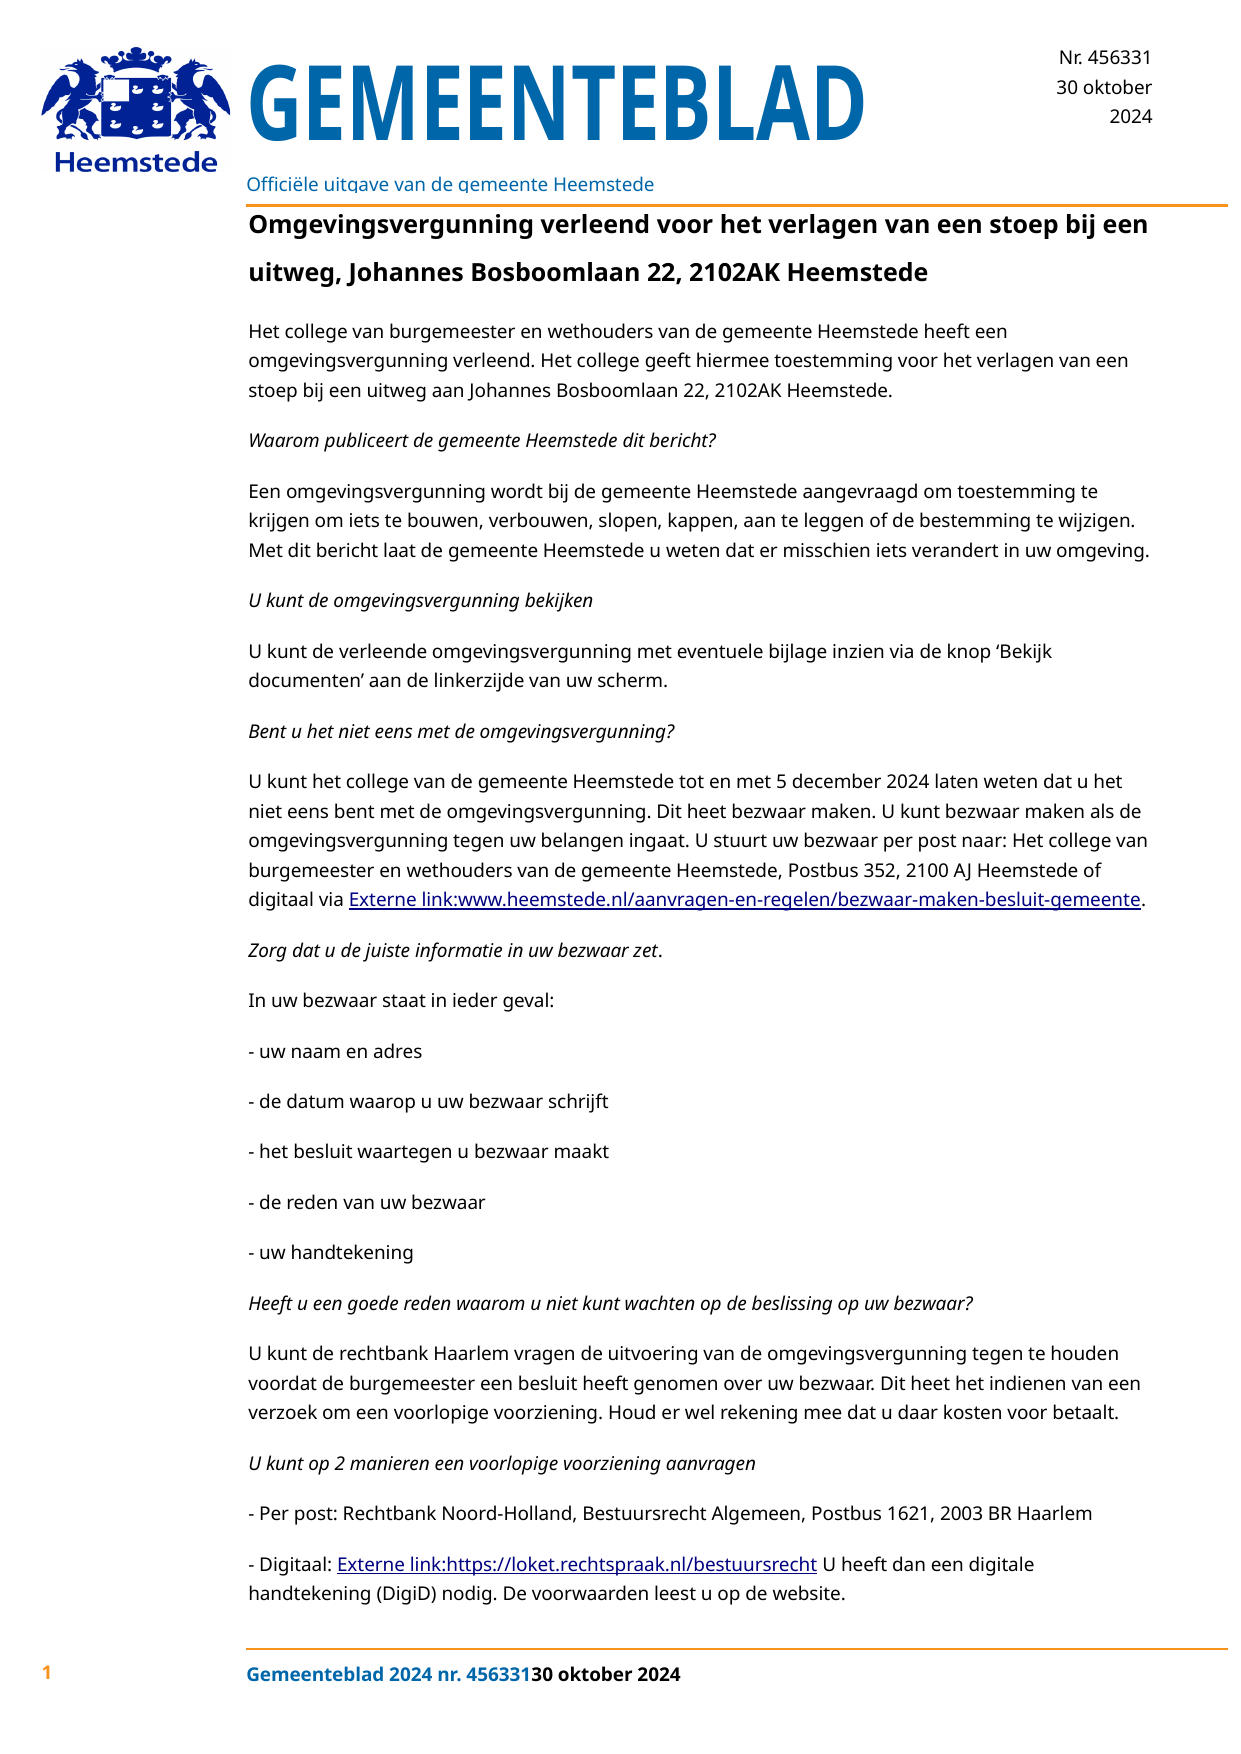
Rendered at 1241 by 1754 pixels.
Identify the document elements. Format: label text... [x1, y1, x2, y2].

text - uw naam en adres [248, 1038, 1152, 1064]
text Een omgevingsvergunning wordt bij de gemeente Heemstede aangevraagd om toestemming te krijgen om iets te bouwen, verbouwen, slopen, kappen, aan te leggen of de bestemming te wijzigen. Met dit bericht laat de gemeente Heemstede u weten dat er misschien iets verandert in uw omgeving. [248, 478, 1152, 563]
text - Per post: Rechtbank Noord-Holland, Bestuursrecht Algemeen, Postbus 1621, 2003 BR Haarlem [248, 1500, 1152, 1526]
text Bent u het niet eens met de omgevingsvergunning? [248, 718, 1152, 744]
text - de reden van uw bezwaar [248, 1189, 1152, 1215]
text Zorg dat u de juiste informatie in uw bezwaar zet. [248, 937, 1152, 963]
picture [41, 47, 231, 172]
text Waarom publiceert de gemeente Heemstede dit bericht? [248, 427, 1152, 453]
text - uw handtekening [248, 1239, 1152, 1265]
text Omgevingsvergunning verleend voor het verlagen van een stoep bij een uitweg, Johannes Bosboomlaan 22, 2102AK Heemstede [248, 207, 1152, 288]
text In uw bezwaar staat in ieder geval: [248, 987, 1152, 1013]
text - Digitaal: Externe link:https://loket.rechtspraak.nl/bestuursrecht U heeft dan een digitale handtekening (DigiD) nodig. De voorwaarden leest u op de website. [248, 1551, 1152, 1606]
text U kunt de verleende omgevingsvergunning met eventuele bijlage inzien via de knop ‘Bekijk documenten’ aan de linkerzijde van uw scherm. [248, 638, 1152, 693]
text U kunt het college van de gemeente Heemstede tot en met 5 december 2024 laten weten dat u het niet eens bent met de omgevingsvergunning. Dit heet bezwaar maken. U kunt bezwaar maken als de omgevingsvergunning tegen uw belangen ingaat. U stuurt uw bezwaar per post naar: Het college van burgemeester en wethouders van de gemeente Heemstede, Postbus 352, 2100 AJ Heemstede of digitaal via Externe link:www.heemstede.nl/aanvragen-en-regelen/bezwaar-maken-besluit-gemeente. [248, 768, 1152, 912]
text U kunt op 2 manieren een voorlopige voorziening aanvragen [248, 1450, 1152, 1476]
text U kunt de rechtbank Haarlem vragen de uitvoering van de omgevingsvergunning tegen te houden voordat de burgemeester een besluit heeft genomen over uw bezwaar. Dit heet het indienen van een verzoek om een voorlopige voorziening. Houd er wel rekening mee dat u daar kosten voor betaalt. [248, 1340, 1152, 1425]
text Het college van burgemeester en wethouders van de gemeente Heemstede heeft een omgevingsvergunning verleend. Het college geeft hiermee toestemming voor het verlagen van een stoep bij een uitweg aan Johannes Bosboomlaan 22, 2102AK Heemstede. [248, 318, 1152, 403]
text - de datum waarop u uw bezwaar schrijft [248, 1088, 1152, 1114]
text U kunt de omgevingsvergunning bekijken [248, 587, 1152, 613]
text Heeft u een goede reden waarom u niet kunt wachten op de beslissing op uw bezwaar? [248, 1290, 1152, 1316]
text - het besluit waartegen u bezwaar maakt [248, 1139, 1152, 1164]
